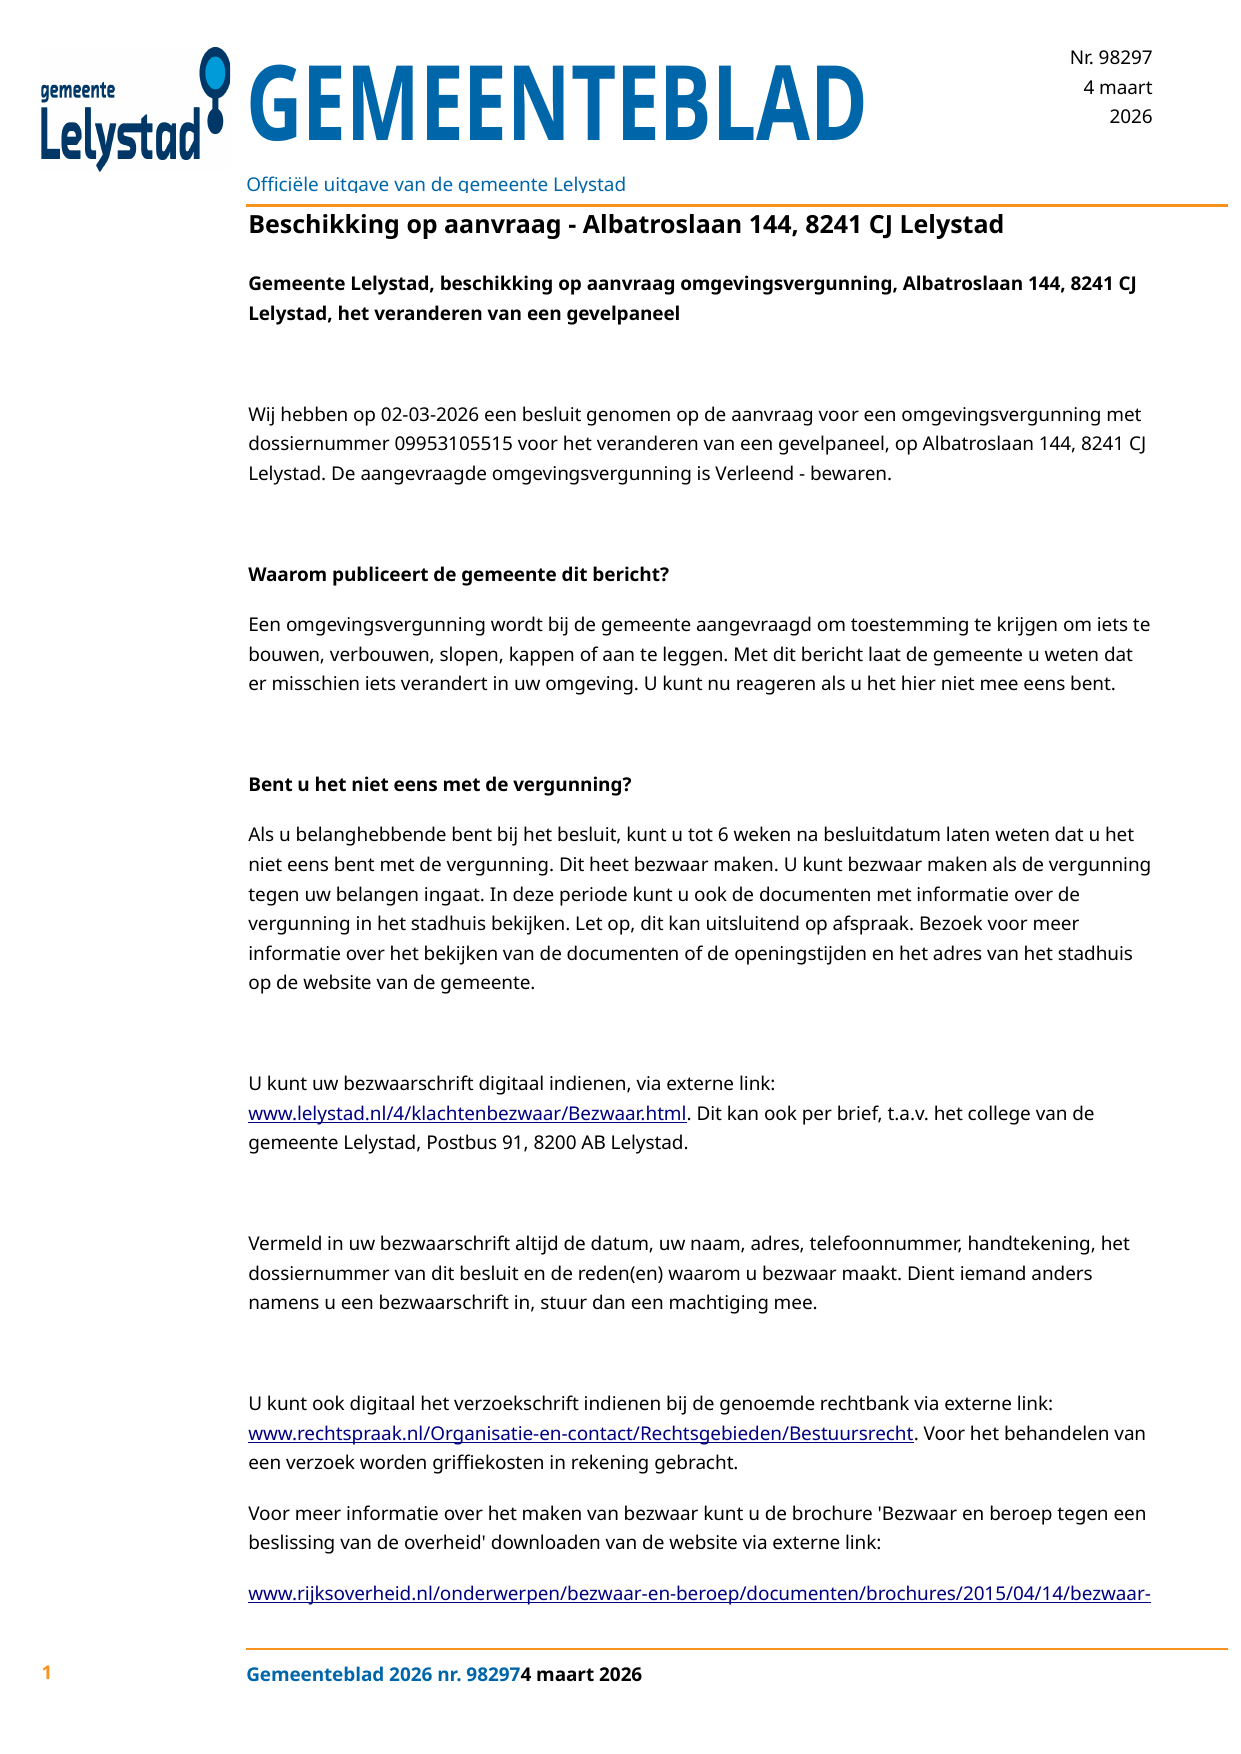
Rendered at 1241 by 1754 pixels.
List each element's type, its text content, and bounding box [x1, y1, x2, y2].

text Wij hebben op 02-03-2026 een besluit genomen op de aanvraag voor een omgevingsvergunning met dossiernummer 09953105515 voor het veranderen van een gevelpaneel, op Albatroslaan 144, 8241 CJ Lelystad. De aangevraagde omgevingsvergunning is Verleend - bewaren. [248, 401, 1152, 486]
text www.rijksoverheid.nl/onderwerpen/bezwaar-en-beroep/documenten/brochures/2015/04/14/bezwaar- [248, 1580, 1152, 1606]
text Voor meer informatie over het maken van bezwaar kunt u de brochure 'Bezwaar en beroep tegen een beslissing van de overheid' downloaden van de website via externe link: [248, 1500, 1152, 1555]
text Bent u het niet eens met de vergunning? [248, 771, 1152, 797]
text Beschikking op aanvraag - Albatroslaan 144, 8241 CJ Lelystad [248, 207, 1152, 241]
text Een omgevingsvergunning wordt bij de gemeente aangevraagd om toestemming te krijgen om iets te bouwen, verbouwen, slopen, kappen of aan te leggen. Met dit bericht laat de gemeente u weten dat er misschien iets verandert in uw omgeving. U kunt nu reageren als u het hier niet mee eens bent. [248, 611, 1152, 696]
text Gemeente Lelystad, beschikking op aanvraag omgevingsvergunning, Albatroslaan 144, 8241 CJ Lelystad, het veranderen van een gevelpaneel [248, 270, 1152, 326]
text Waarom publiceert de gemeente dit bericht? [248, 561, 1152, 586]
picture [41, 47, 231, 172]
text Als u belanghebbende bent bij het besluit, kunt u tot 6 weken na besluitdatum laten weten dat u het niet eens bent met de vergunning. Dit heet bezwaar maken. U kunt bezwaar maken als de vergunning tegen uw belangen ingaat. In deze periode kunt u ook de documenten met informatie over de vergunning in het stadhuis bekijken. Let op, dit kan uitsluitend op afspraak. Bezoek voor meer informatie over het bekijken van de documenten of de openingstijden en het adres van het stadhuis op de website van de gemeente. [248, 822, 1152, 995]
text Vermeld in uw bezwaarschrift altijd de datum, uw naam, adres, telefoonnummer, handtekening, het dossiernummer van dit besluit en de reden(en) waarom u bezwaar maakt. Dient iemand anders namens u een bezwaarschrift in, stuur dan een machtiging mee. [248, 1230, 1152, 1315]
text U kunt uw bezwaarschrift digitaal indienen, via externe link: www.lelystad.nl/4/klachtenbezwaar/Bezwaar.html. Dit kan ook per brief, t.a.v. het college van de gemeente Lelystad, Postbus 91, 8200 AB Lelystad. [248, 1070, 1152, 1155]
text U kunt ook digitaal het verzoekschrift indienen bij de genoemde rechtbank via externe link: www.rechtspraak.nl/Organisatie-en-contact/Rechtsgebieden/Bestuursrecht. Voor het behandelen van een verzoek worden griffiekosten in rekening gebracht. [248, 1390, 1152, 1475]
